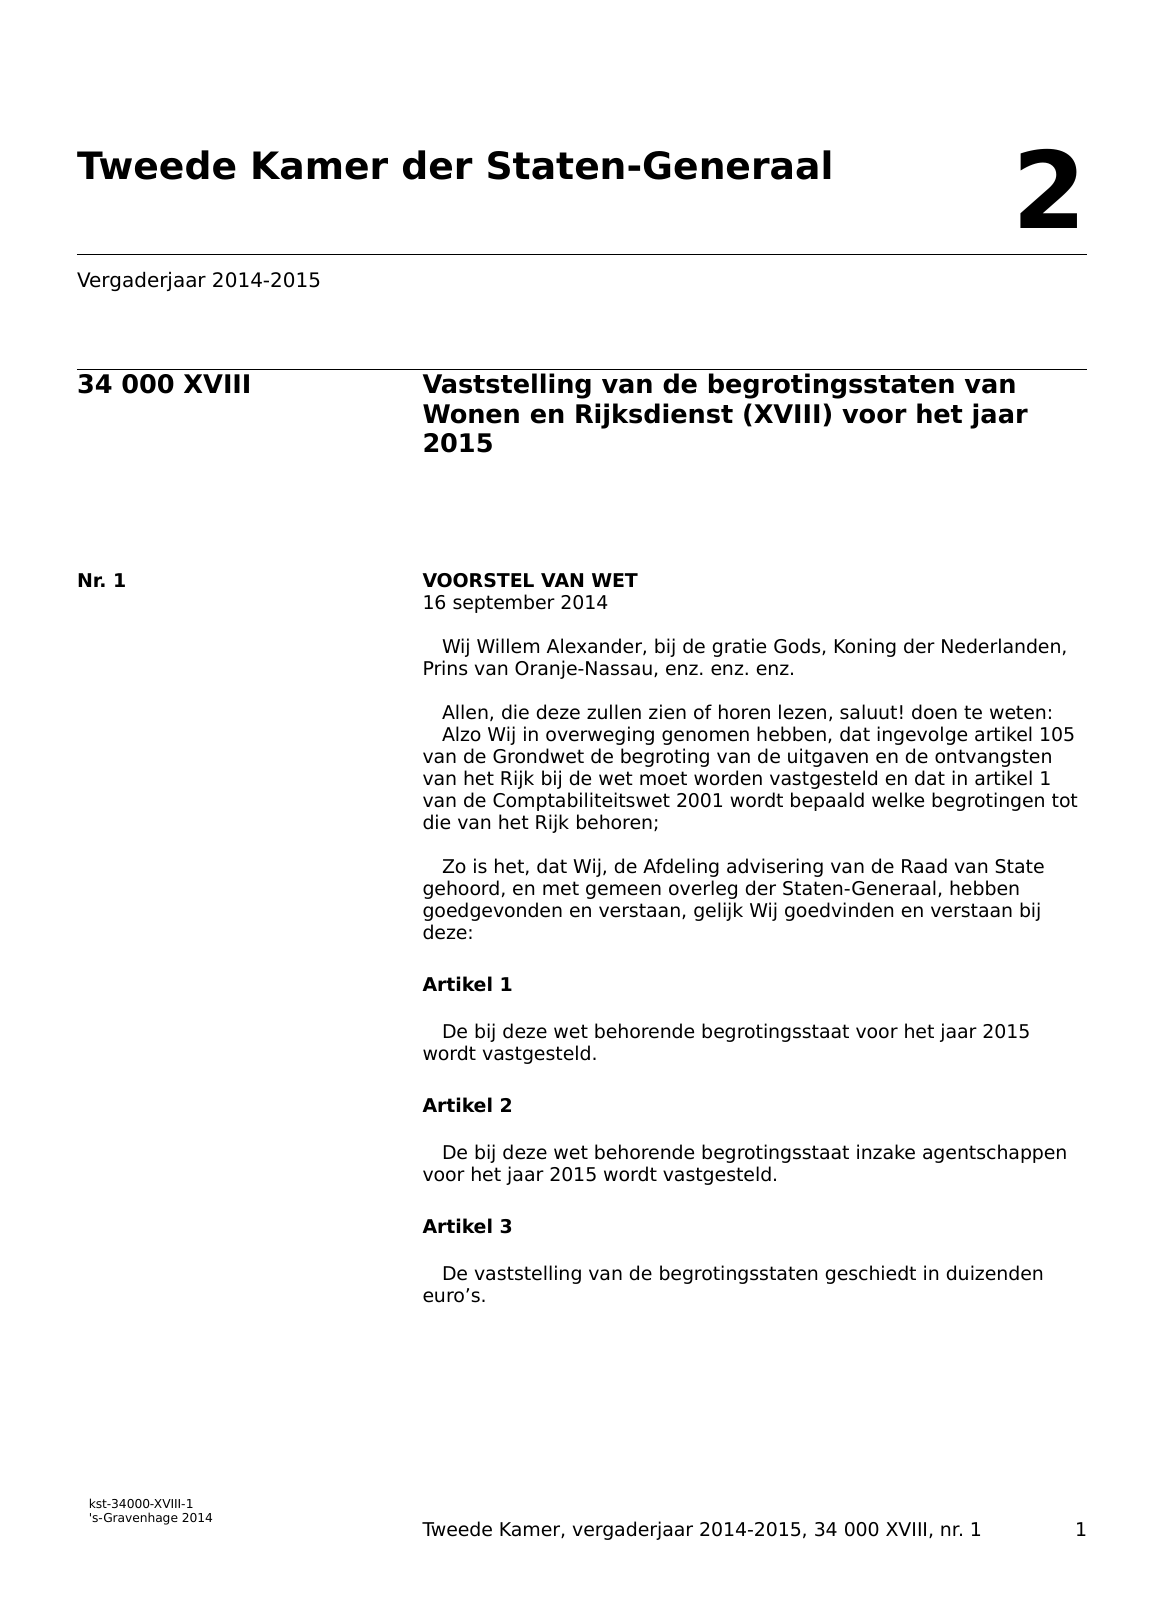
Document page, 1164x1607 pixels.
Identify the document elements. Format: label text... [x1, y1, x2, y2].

text Alzo Wij in overweging genomen hebben, dat ingevolge artikel 105 van de Grondwet de begroting van de uitgaven en de ontvangsten van het Rijk bij de wet moet worden vastgesteld en dat in artikel 1 van de Comptabiliteitswet 2001 wordt bepaald welke begrotingen tot die van het Rijk behoren; [422, 724, 1087, 834]
table_header 2 [886, 130, 1087, 254]
text 's-Gravenhage 2014 [88, 1511, 323, 1525]
text De vaststelling van de begrotingsstaten geschiedt in duizenden euro’s. [422, 1263, 1087, 1307]
subtitle Artikel 1 [422, 974, 1087, 996]
text Zo is het, dat Wij, de Afdeling advisering van de Raad van State gehoord, en met gemeen overleg der Staten-Generaal, hebben goedgevonden en verstaan, gelijk Wij goedvinden en verstaan bij deze: [422, 856, 1087, 944]
subtitle Nr. 1 VOORSTEL VAN WET [77, 570, 1087, 592]
text De bij deze wet behorende begrotingsstaat inzake agentschappen voor het jaar 2015 wordt vastgesteld. [422, 1142, 1087, 1186]
subtitle 34 000 XVIII Vaststelling van de begrotingsstaten van Wonen en Rijksdienst (XVIII) voor het jaar 2015 [77, 370, 1087, 459]
table_cell Vergaderjaar 2014-2015 [77, 255, 1087, 369]
text 16 september 2014 [422, 592, 1087, 614]
subtitle Artikel 2 [422, 1095, 1087, 1117]
text kst-34000-XVIII-1 [88, 1497, 323, 1511]
text De bij deze wet behorende begrotingsstaat voor het jaar 2015 wordt vastgesteld. [422, 1021, 1087, 1065]
subtitle Artikel 3 [422, 1216, 1087, 1238]
text Wij Willem Alexander, bij de gratie Gods, Koning der Nederlanden, Prins van Oranje-Nassau, enz. enz. enz. [422, 636, 1087, 680]
text Allen, die deze zullen zien of horen lezen, saluut! doen te weten: [422, 702, 1087, 724]
table_header Tweede Kamer der Staten-Generaal [77, 130, 886, 254]
